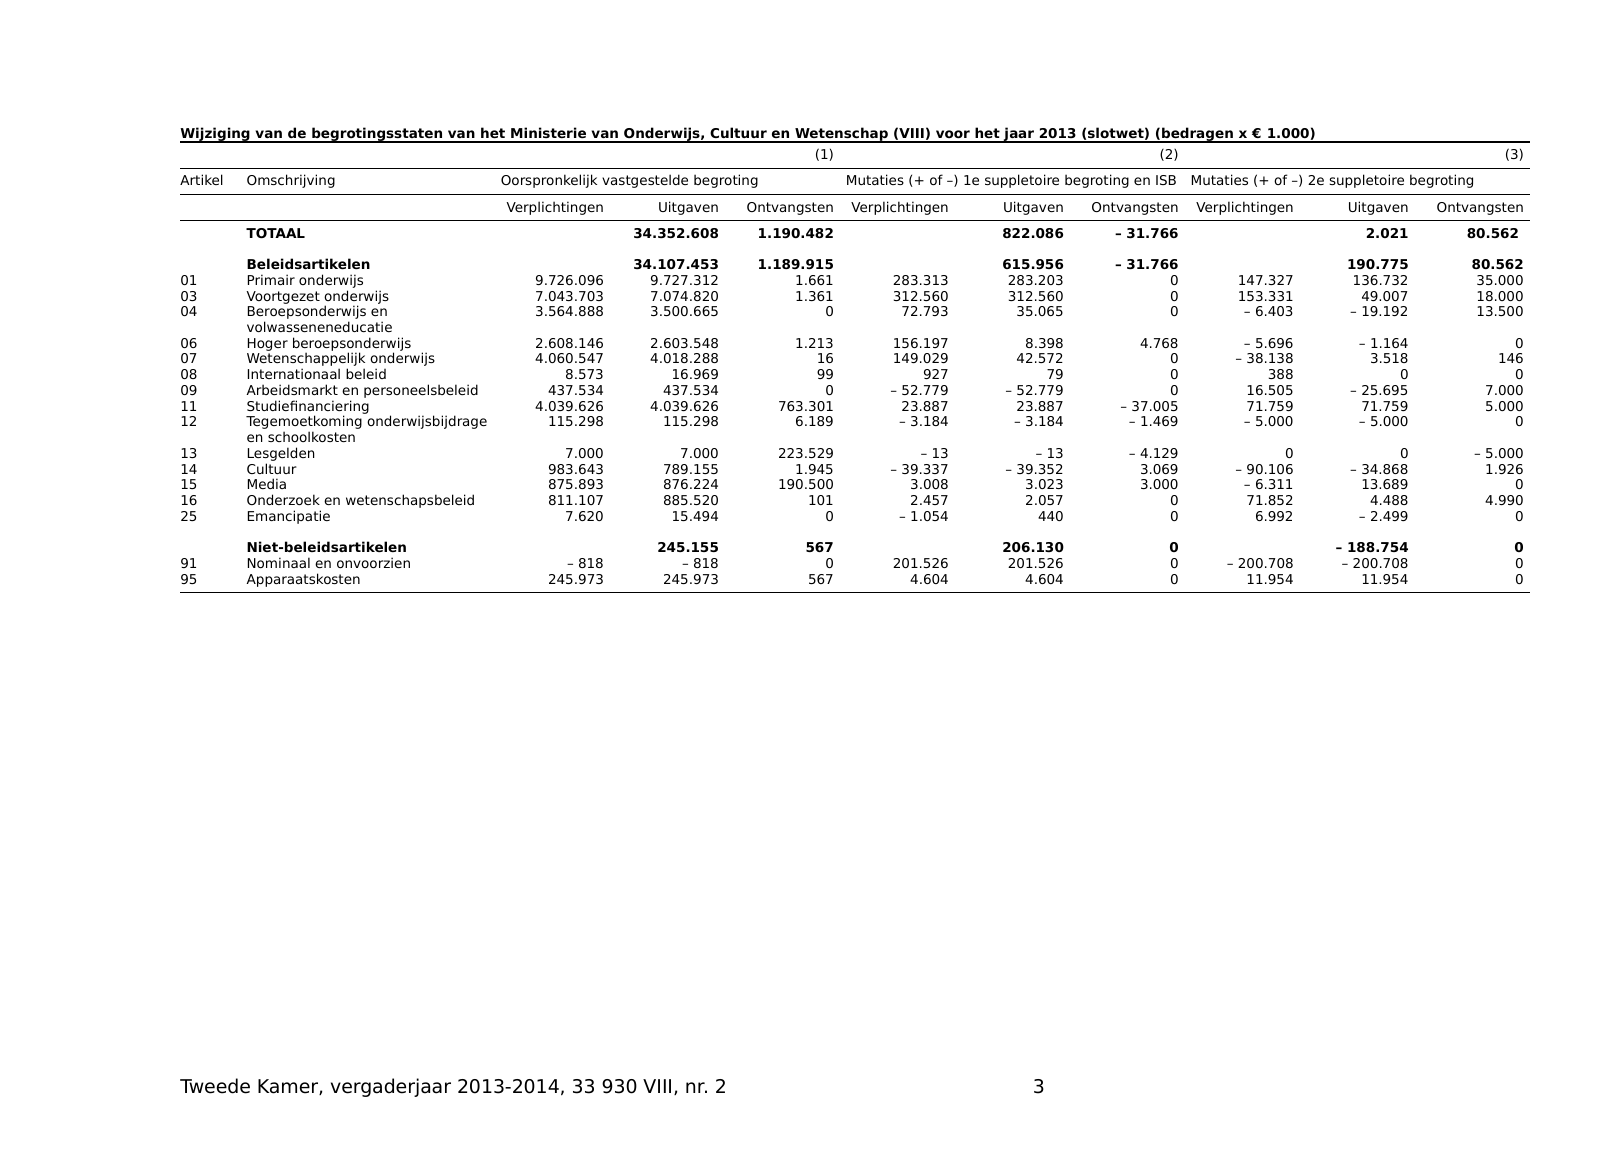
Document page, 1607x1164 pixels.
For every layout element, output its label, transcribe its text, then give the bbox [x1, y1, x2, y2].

table_cell 1.190.482 [725, 221, 839, 241]
table_cell [180, 143, 241, 167]
table_cell Lesgelden [241, 446, 495, 461]
table_cell 312.560 [840, 289, 954, 304]
table_cell Onderzoek en wetenschapsbeleid [241, 493, 495, 509]
table_cell 876.224 [610, 477, 724, 493]
table_cell – 4.129 [1070, 446, 1184, 461]
table_cell – 1.054 [840, 509, 954, 524]
table_cell [1070, 524, 1184, 540]
table_cell Wetenschappelijk onderwijs [241, 351, 495, 367]
table_cell 1.926 [1414, 461, 1529, 477]
table_cell 8.573 [495, 367, 609, 383]
table_cell – 5.696 [1184, 336, 1299, 351]
table_cell 0 [1070, 289, 1184, 304]
table_cell 42.572 [955, 351, 1069, 367]
table_cell Uitgaven [955, 195, 1069, 220]
table_cell 0 [1070, 304, 1184, 336]
table_cell 437.534 [495, 383, 609, 398]
table_cell – 31.766 [1070, 257, 1184, 273]
table_cell 1.213 [725, 336, 839, 351]
table_cell 1.661 [725, 273, 839, 288]
table_cell Nominaal en onvoorzien [241, 556, 495, 572]
table_cell 190.775 [1299, 257, 1414, 273]
table_cell 11 [180, 399, 241, 414]
table_cell 07 [180, 351, 241, 367]
table_cell – 38.138 [1184, 351, 1299, 367]
table_cell [1184, 241, 1299, 257]
table_cell 245.155 [610, 540, 724, 556]
table_cell 95 [180, 572, 241, 592]
table_cell 14 [180, 461, 241, 477]
table_cell 3.023 [955, 477, 1069, 493]
table_cell [725, 524, 839, 540]
table_cell 23.887 [955, 399, 1069, 414]
table_cell 12 [180, 414, 241, 446]
table_cell 2.608.146 [495, 336, 609, 351]
table_cell 49.007 [1299, 289, 1414, 304]
table_cell Artikel [180, 169, 241, 194]
table_cell 223.529 [725, 446, 839, 461]
table_cell 4.604 [955, 572, 1069, 592]
table_cell [1414, 524, 1529, 540]
table_cell Hoger beroepsonderwijs [241, 336, 495, 351]
table_cell 15 [180, 477, 241, 493]
table_cell 72.793 [840, 304, 954, 336]
table_cell 763.301 [725, 399, 839, 414]
table_cell – 2.499 [1299, 509, 1414, 524]
table_cell [955, 524, 1069, 540]
table_cell 149.029 [840, 351, 954, 367]
table_cell 3.008 [840, 477, 954, 493]
table_cell [840, 241, 954, 257]
table_cell 567 [725, 540, 839, 556]
table_cell 18.000 [1414, 289, 1529, 304]
table_cell 0 [725, 383, 839, 398]
table_cell Uitgaven [1299, 195, 1414, 220]
table_cell 2.021 [1299, 221, 1414, 241]
table_cell – 39.352 [955, 461, 1069, 477]
table_cell [840, 257, 954, 273]
table_cell 80.562 [1414, 221, 1529, 241]
table_cell 80.562 [1414, 257, 1529, 273]
table_cell 25 [180, 509, 241, 524]
table_cell 115.298 [495, 414, 609, 446]
table_cell Media [241, 477, 495, 493]
table_cell [1184, 221, 1299, 241]
table_cell 0 [1070, 556, 1184, 572]
table_cell 16 [180, 493, 241, 509]
table_cell Internationaal beleid [241, 367, 495, 383]
table_cell – 52.779 [955, 383, 1069, 398]
table_cell 03 [180, 289, 241, 304]
table_cell 101 [725, 493, 839, 509]
table_cell (1) [495, 143, 839, 167]
table_cell 875.893 [495, 477, 609, 493]
table_cell [180, 540, 241, 556]
table_cell – 34.868 [1299, 461, 1414, 477]
table_cell 0 [1414, 556, 1529, 572]
table_cell Ontvangsten [1070, 195, 1184, 220]
table_cell Verplichtingen [1184, 195, 1299, 220]
table_cell 4.604 [840, 572, 954, 592]
table_cell [180, 241, 241, 257]
table_cell 2.057 [955, 493, 1069, 509]
table_cell 0 [1070, 493, 1184, 509]
table_cell – 1.164 [1299, 336, 1414, 351]
table_cell 0 [1414, 540, 1529, 556]
table_cell [495, 524, 609, 540]
table_cell 388 [1184, 367, 1299, 383]
table_cell 13 [180, 446, 241, 461]
table_cell 71.759 [1299, 399, 1414, 414]
table_cell 15.494 [610, 509, 724, 524]
table_cell 0 [1070, 572, 1184, 592]
table_cell 3.564.888 [495, 304, 609, 336]
table_cell 0 [1070, 383, 1184, 398]
table_cell 789.155 [610, 461, 724, 477]
table_cell 190.500 [725, 477, 839, 493]
table_cell 0 [1184, 446, 1299, 461]
table_cell Ontvangsten [725, 195, 839, 220]
table_cell – 200.708 [1299, 556, 1414, 572]
table_cell 01 [180, 273, 241, 288]
table_cell 245.973 [495, 572, 609, 592]
table_cell 7.620 [495, 509, 609, 524]
table_cell Tegemoetkoming onderwijsbijdrage en schoolkosten [241, 414, 495, 446]
table_cell 146 [1414, 351, 1529, 367]
table_cell 811.107 [495, 493, 609, 509]
table_cell 6.189 [725, 414, 839, 446]
table_cell [840, 540, 954, 556]
table_cell 34.352.608 [610, 221, 724, 241]
table_cell Niet-beleidsartikelen [241, 540, 495, 556]
table_cell 11.954 [1184, 572, 1299, 592]
table_cell 16.969 [610, 367, 724, 383]
table_cell 283.203 [955, 273, 1069, 288]
table_cell 7.043.703 [495, 289, 609, 304]
table_cell 245.973 [610, 572, 724, 592]
table_cell (3) [1184, 143, 1529, 167]
table_cell – 13 [840, 446, 954, 461]
table_cell 0 [725, 304, 839, 336]
table_cell 13.689 [1299, 477, 1414, 493]
table_cell 2.457 [840, 493, 954, 509]
table_cell 9.726.096 [495, 273, 609, 288]
table_cell (2) [840, 143, 1184, 167]
table_cell 0 [725, 509, 839, 524]
table_cell Studiefinanciering [241, 399, 495, 414]
table_cell 4.488 [1299, 493, 1414, 509]
table_cell [840, 524, 954, 540]
table_cell 7.074.820 [610, 289, 724, 304]
table_cell 0 [1299, 446, 1414, 461]
table_cell 71.852 [1184, 493, 1299, 509]
table_cell 0 [1070, 367, 1184, 383]
table_cell 0 [1414, 336, 1529, 351]
table_cell Beroepsonderwijs en volwasseneneducatie [241, 304, 495, 336]
table_cell 79 [955, 367, 1069, 383]
table_cell [1299, 524, 1414, 540]
table_cell – 818 [495, 556, 609, 572]
table_cell 99 [725, 367, 839, 383]
table_cell [1070, 241, 1184, 257]
table_cell [955, 241, 1069, 257]
table_cell 156.197 [840, 336, 954, 351]
table_cell 147.327 [1184, 273, 1299, 288]
table_cell – 6.311 [1184, 477, 1299, 493]
table_header Wijziging van de begrotingsstaten van het Ministerie van Onderwijs, Cultuur en Wetenschap (VIII) voor het jaar 2013 (slotwet) (bedragen x € 1.000) [180, 126, 1529, 141]
table_cell [725, 241, 839, 257]
table_cell Primair onderwijs [241, 273, 495, 288]
table_cell Mutaties (+ of –) 2e suppletoire begroting [1184, 169, 1529, 194]
table_cell Beleidsartikelen [241, 257, 495, 273]
table_cell – 5.000 [1184, 414, 1299, 446]
table_cell 283.313 [840, 273, 954, 288]
table_cell Uitgaven [610, 195, 724, 220]
table_cell 885.520 [610, 493, 724, 509]
table_cell – 37.005 [1070, 399, 1184, 414]
table_cell [241, 195, 495, 220]
table_cell 0 [1070, 509, 1184, 524]
table_cell – 1.469 [1070, 414, 1184, 446]
table_cell [1184, 524, 1299, 540]
table_cell 0 [1070, 351, 1184, 367]
table_cell 437.534 [610, 383, 724, 398]
table_cell 615.956 [955, 257, 1069, 273]
table_cell 7.000 [610, 446, 724, 461]
table_cell [1299, 241, 1414, 257]
table_cell 08 [180, 367, 241, 383]
table_cell 06 [180, 336, 241, 351]
table_cell [1184, 257, 1299, 273]
table_cell – 39.337 [840, 461, 954, 477]
table_cell 4.018.288 [610, 351, 724, 367]
table_cell 1.189.915 [725, 257, 839, 273]
table_cell 4.039.626 [610, 399, 724, 414]
table_cell 16.505 [1184, 383, 1299, 398]
table_cell – 19.192 [1299, 304, 1414, 336]
table_cell 7.000 [1414, 383, 1529, 398]
table_cell Arbeidsmarkt en personeelsbeleid [241, 383, 495, 398]
table_cell [1184, 540, 1299, 556]
table_cell Mutaties (+ of –) 1e suppletoire begroting en ISB [840, 169, 1184, 194]
table_cell 0 [1414, 572, 1529, 592]
table_cell – 6.403 [1184, 304, 1299, 336]
table_cell 201.526 [955, 556, 1069, 572]
table_cell [241, 241, 495, 257]
table_cell 0 [725, 556, 839, 572]
table_cell – 25.695 [1299, 383, 1414, 398]
table_cell 04 [180, 304, 241, 336]
table_cell 4.768 [1070, 336, 1184, 351]
table_cell 822.086 [955, 221, 1069, 241]
table_cell – 818 [610, 556, 724, 572]
table_cell – 90.106 [1184, 461, 1299, 477]
table_cell 0 [1414, 414, 1529, 446]
table_cell 983.643 [495, 461, 609, 477]
table_cell – 3.184 [840, 414, 954, 446]
table_cell 3.518 [1299, 351, 1414, 367]
table_cell – 31.766 [1070, 221, 1184, 241]
table_cell [840, 221, 954, 241]
table_cell 35.000 [1414, 273, 1529, 288]
table_cell 206.130 [955, 540, 1069, 556]
table_cell [180, 221, 241, 241]
table_cell Verplichtingen [840, 195, 954, 220]
table_cell 440 [955, 509, 1069, 524]
table_cell 16 [725, 351, 839, 367]
table_cell 5.000 [1414, 399, 1529, 414]
table_cell TOTAAL [241, 221, 495, 241]
table_cell Apparaatskosten [241, 572, 495, 592]
table_cell 0 [1414, 477, 1529, 493]
table_cell 0 [1299, 367, 1414, 383]
table_cell [241, 143, 495, 167]
table_cell – 5.000 [1299, 414, 1414, 446]
table_cell 34.107.453 [610, 257, 724, 273]
table_cell 3.500.665 [610, 304, 724, 336]
table_cell Verplichtingen [495, 195, 609, 220]
table_cell 0 [1070, 273, 1184, 288]
table_cell 115.298 [610, 414, 724, 446]
table_cell – 13 [955, 446, 1069, 461]
table_cell 9.727.312 [610, 273, 724, 288]
table_cell – 3.184 [955, 414, 1069, 446]
table_cell Omschrijving [241, 169, 495, 194]
table_cell 91 [180, 556, 241, 572]
table_cell 201.526 [840, 556, 954, 572]
table_cell 11.954 [1299, 572, 1414, 592]
table_cell 8.398 [955, 336, 1069, 351]
table_cell 7.000 [495, 446, 609, 461]
table_cell 4.039.626 [495, 399, 609, 414]
table_cell [610, 241, 724, 257]
table_cell [241, 524, 495, 540]
table_cell [495, 540, 609, 556]
table_cell 153.331 [1184, 289, 1299, 304]
table_cell 927 [840, 367, 954, 383]
table_cell [610, 524, 724, 540]
table_cell 0 [1414, 509, 1529, 524]
table_cell Oorspronkelijk vastgestelde begroting [495, 169, 839, 194]
table_cell [180, 257, 241, 273]
table_cell 1.361 [725, 289, 839, 304]
table_cell – 52.779 [840, 383, 954, 398]
table_cell 13.500 [1414, 304, 1529, 336]
table_cell 312.560 [955, 289, 1069, 304]
table_cell 136.732 [1299, 273, 1414, 288]
table_cell 6.992 [1184, 509, 1299, 524]
table_cell [180, 195, 241, 220]
table_cell 3.069 [1070, 461, 1184, 477]
table_cell [180, 524, 241, 540]
table_cell Voortgezet onderwijs [241, 289, 495, 304]
table_cell 09 [180, 383, 241, 398]
table_cell 0 [1070, 540, 1184, 556]
table_cell 35.065 [955, 304, 1069, 336]
table_cell Cultuur [241, 461, 495, 477]
table_cell 2.603.548 [610, 336, 724, 351]
table_cell Ontvangsten [1414, 195, 1529, 220]
table_cell [495, 257, 609, 273]
table_cell 71.759 [1184, 399, 1299, 414]
table_cell – 188.754 [1299, 540, 1414, 556]
table_cell 4.060.547 [495, 351, 609, 367]
table_cell 23.887 [840, 399, 954, 414]
table_cell 567 [725, 572, 839, 592]
table_cell 1.945 [725, 461, 839, 477]
table_cell [495, 221, 609, 241]
table_cell Emancipatie [241, 509, 495, 524]
table_cell – 200.708 [1184, 556, 1299, 572]
table_cell 3.000 [1070, 477, 1184, 493]
table_cell – 5.000 [1414, 446, 1529, 461]
table_cell [495, 241, 609, 257]
table_cell [1414, 241, 1529, 257]
table_cell 0 [1414, 367, 1529, 383]
table_cell 4.990 [1414, 493, 1529, 509]
